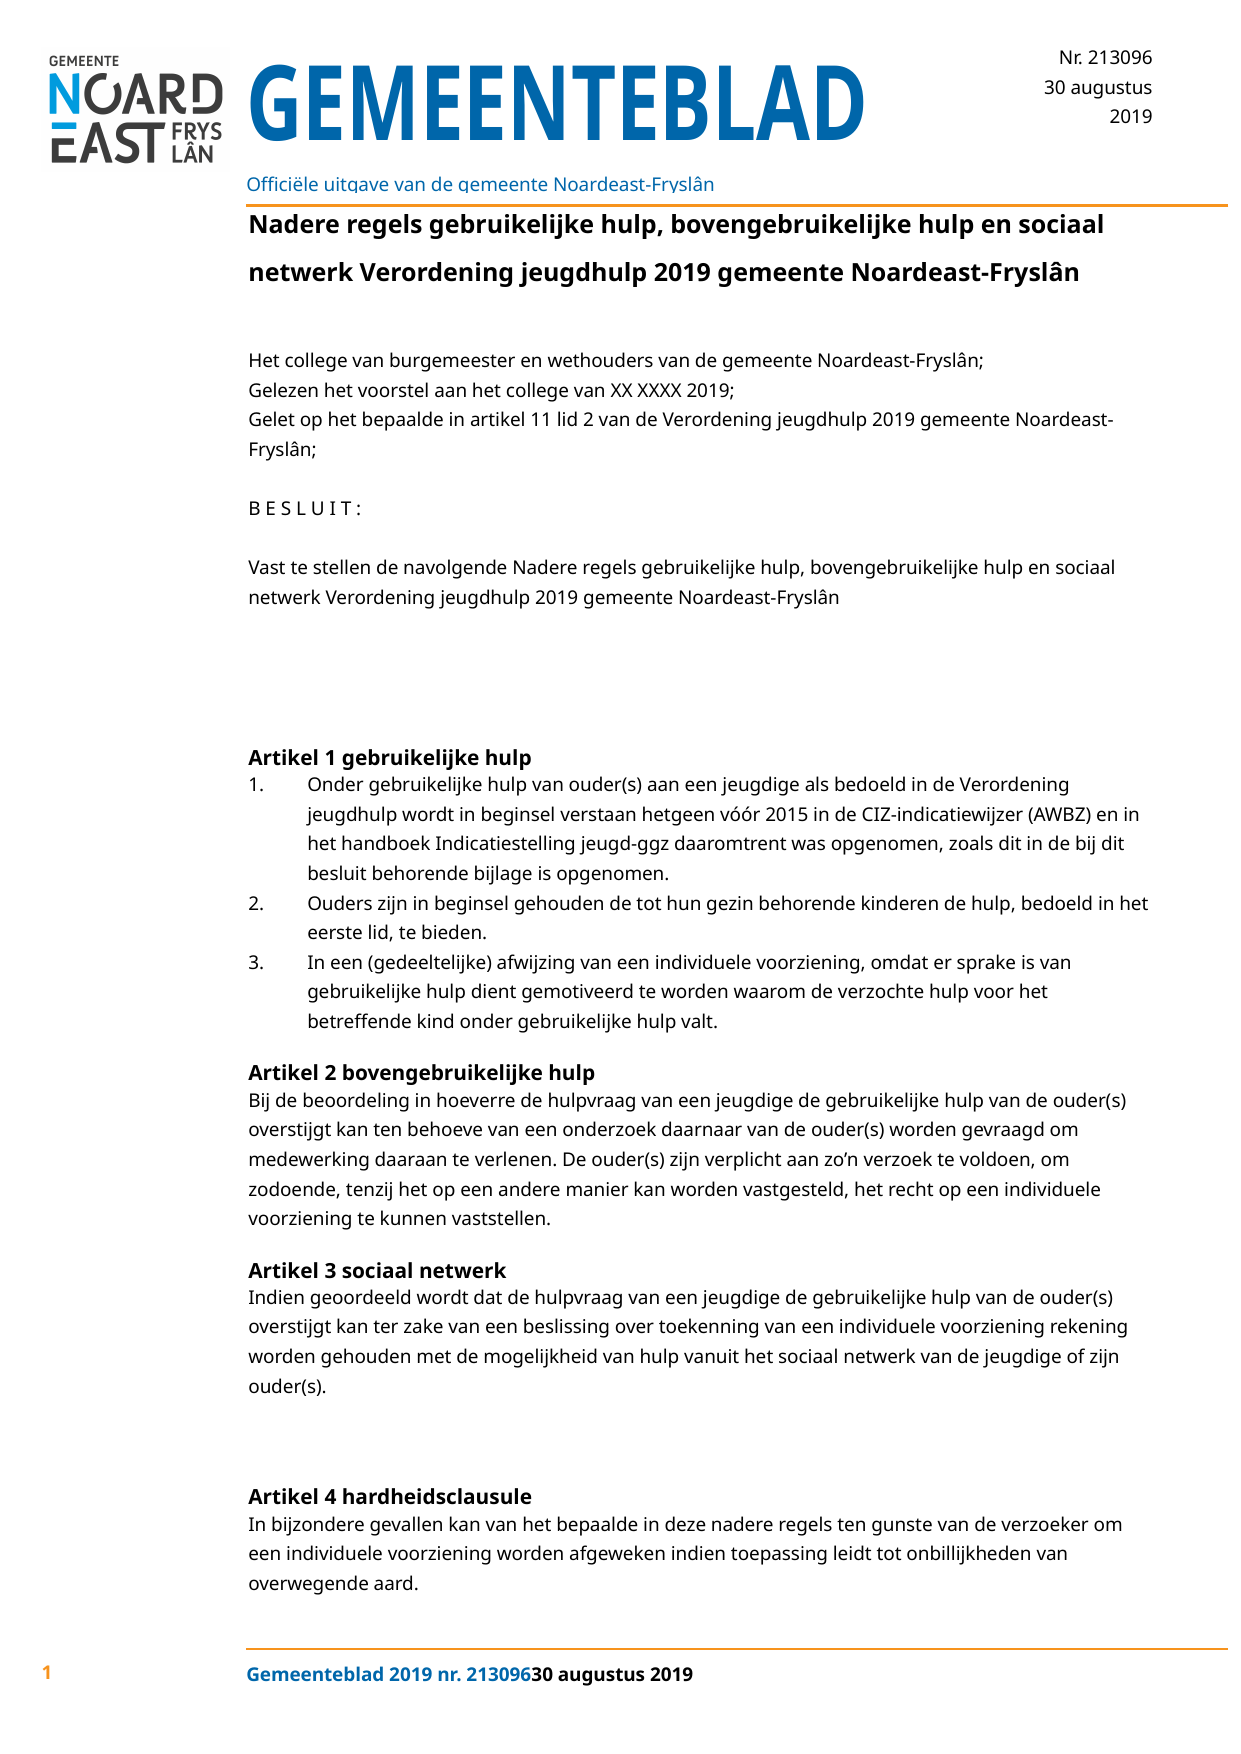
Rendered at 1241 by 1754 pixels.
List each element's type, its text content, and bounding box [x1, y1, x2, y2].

text Artikel 3 sociaal netwerk [248, 1256, 1152, 1284]
text B E S L U I T : [248, 495, 1152, 521]
text Artikel 2 bovengebruikelijke hulp [248, 1058, 1152, 1087]
text Artikel 1 gebruikelijke hulp [248, 743, 1152, 771]
text Gelezen het voorstel aan het college van XX XXXX 2019; [248, 377, 1152, 403]
list Ouders zijn in beginsel gehouden de tot hun gezin behorende kinderen de hulp, bedoeld in het eerste lid, te bieden. [248, 890, 1152, 945]
picture [41, 47, 231, 172]
text Artikel 4 hardheidsclausule [248, 1482, 1152, 1511]
text Vast te stellen de navolgende Nadere regels gebruikelijke hulp, bovengebruikelijke hulp en sociaal netwerk Verordening jeugdhulp 2019 gemeente Noardeast-Fryslân [248, 554, 1152, 610]
list In een (gedeeltelijke) afwijzing van een individuele voorziening, omdat er sprake is van gebruikelijke hulp dient gemotiveerd te worden waarom de verzochte hulp voor het betreffende kind onder gebruikelijke hulp valt. [248, 949, 1152, 1034]
text Bij de beoordeling in hoeverre de hulpvraag van een jeugdige de gebruikelijke hulp van de ouder(s) overstijgt kan ten behoeve van een onderzoek daarnaar van de ouder(s) worden gevraagd om medewerking daaraan te verlenen. De ouder(s) zijn verplicht aan zo’n verzoek te voldoen, om zodoende, tenzij het op een andere manier kan worden vastgesteld, het recht op een individuele voorziening te kunnen vaststellen. [248, 1087, 1152, 1231]
text Nadere regels gebruikelijke hulp, bovengebruikelijke hulp en sociaal netwerk Verordening jeugdhulp 2019 gemeente Noardeast-Fryslân [248, 207, 1152, 288]
list Onder gebruikelijke hulp van ouder(s) aan een jeugdige als bedoeld in de Verordening jeugdhulp wordt in beginsel verstaan hetgeen vóór 2015 in de CIZ-indicatiewijzer (AWBZ) en in het handboek Indicatiestelling jeugd-ggz daaromtrent was opgenomen, zoals dit in de bij dit besluit behorende bijlage is opgenomen. [248, 771, 1152, 886]
text Gelet op het bepaalde in artikel 11 lid 2 van de Verordening jeugdhulp 2019 gemeente Noardeast-Fryslân; [248, 407, 1152, 462]
text Het college van burgemeester en wethouders van de gemeente Noardeast-Fryslân; [248, 347, 1152, 373]
text In bijzondere gevallen kan van het bepaalde in deze nadere regels ten gunste van de verzoeker om een individuele voorziening worden afgeweken indien toepassing leidt tot onbillijkheden van overwegende aard. [248, 1511, 1152, 1596]
text Indien geoordeeld wordt dat de hulpvraag van een jeugdige de gebruikelijke hulp van de ouder(s) overstijgt kan ter zake van een beslissing over toekenning van een individuele voorziening rekening worden gehouden met de mogelijkheid van hulp vanuit het sociaal netwerk van de jeugdige of zijn ouder(s). [248, 1284, 1152, 1399]
